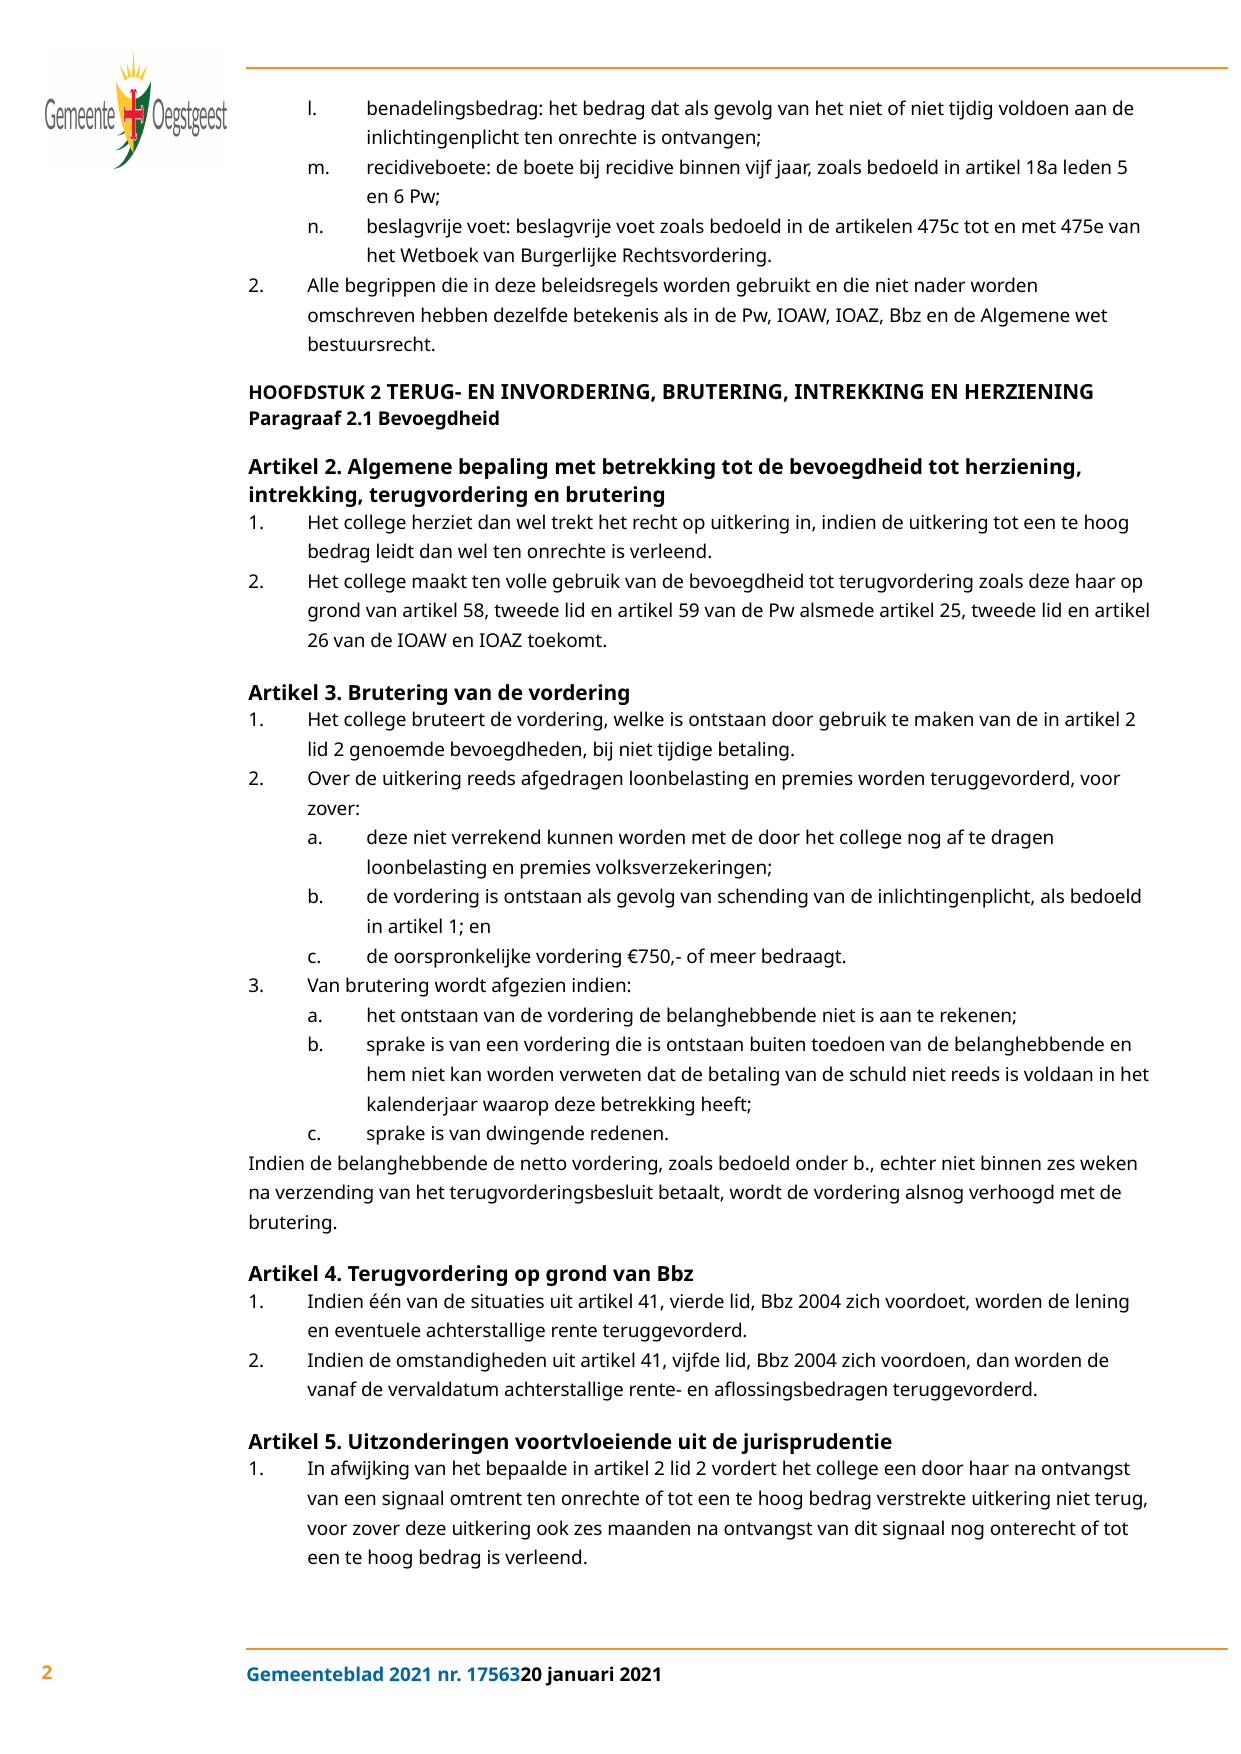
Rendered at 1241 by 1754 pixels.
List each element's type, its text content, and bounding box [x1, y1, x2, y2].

list Het college maakt ten volle gebruik van de bevoegdheid tot terugvordering zoals deze haar op grond van artikel 58, tweede lid en artikel 59 van de Pw alsmede artikel 25, tweede lid en artikel 26 van de IOAW en IOAZ toekomt. [248, 568, 1152, 653]
list deze niet verrekend kunnen worden met de door het college nog af te dragen loonbelasting en premies volksverzekeringen; [307, 824, 1152, 880]
list Het college bruteert de vordering, welke is ontstaan door gebruik te maken van de in artikel 2 lid 2 genoemde bevoegdheden, bij niet tijdige betaling. [248, 706, 1152, 761]
list Indien één van de situaties uit artikel 41, vierde lid, Bbz 2004 zich voordoet, worden de lening en eventuele achterstallige rente teruggevorderd. [248, 1288, 1152, 1343]
list sprake is van een vordering die is ontstaan buiten toedoen van de belanghebbende en hem niet kan worden verweten dat de betaling van de schuld niet reeds is voldaan in het kalenderjaar waarop deze betrekking heeft; [307, 1032, 1152, 1116]
list beslagvrije voet: beslagvrije voet zoals bedoeld in de artikelen 475c tot en met 475e van het Wetboek van Burgerlijke Rechtsvordering. [307, 213, 1152, 268]
text Indien de belanghebbende de netto vordering, zoals bedoeld onder b., echter niet binnen zes weken na verzending van het terugvorderingsbesluit betaalt, wordt de vordering alsnog verhoogd met de brutering. [248, 1150, 1152, 1235]
list sprake is van dwingende redenen. [307, 1120, 1152, 1146]
list Alle begrippen die in deze beleidsregels worden gebruikt en die niet nader worden omschreven hebben dezelfde betekenis als in de Pw, IOAW, IOAZ, Bbz en de Algemene wet bestuursrecht. [248, 272, 1152, 357]
list In afwijking van het bepaalde in artikel 2 lid 2 vordert het college een door haar na ontvangst van een signaal omtrent ten onrechte of tot een te hoog bedrag verstrekte uitkering niet terug, voor zover deze uitkering ook zes maanden na ontvangst van dit signaal nog onterecht of tot een te hoog bedrag is verleend. [248, 1456, 1152, 1570]
list Het college herziet dan wel trekt het recht op uitkering in, indien de uitkering tot een te hoog bedrag leidt dan wel ten onrechte is verleend. [248, 509, 1152, 564]
text Paragraaf 2.1 Bevoegdheid [248, 406, 1152, 431]
list recidiveboete: de boete bij recidive binnen vijf jaar, zoals bedoeld in artikel 18a leden 5 en 6 Pw; [307, 154, 1152, 209]
text HOOFDSTUK 2 TERUG- EN INVORDERING, BRUTERING, INTREKKING EN HERZIENING [248, 377, 1152, 406]
list Indien de omstandigheden uit artikel 41, vijfde lid, Bbz 2004 zich voordoen, dan worden de vanaf de vervaldatum achterstallige rente- en aflossingsbedragen teruggevorderd. [248, 1347, 1152, 1402]
list Over de uitkering reeds afgedragen loonbelasting en premies worden teruggevorderd, voor zover: [248, 765, 1152, 821]
list het ontstaan van de vordering de belanghebbende niet is aan te rekenen; [307, 1002, 1152, 1028]
list de vordering is ontstaan als gevolg van schending van de inlichtingenplicht, als bedoeld in artikel 1; en [307, 884, 1152, 939]
list de oorspronkelijke vordering €750,- of meer bedraagt. [307, 943, 1152, 968]
text Artikel 4. Terugvordering op grond van Bbz [248, 1259, 1152, 1288]
list benadelingsbedrag: het bedrag dat als gevolg van het niet of niet tijdig voldoen aan de inlichtingenplicht ten onrechte is ontvangen; [307, 95, 1152, 150]
text Artikel 5. Uitzonderingen voortvloeiende uit de jurisprudentie [248, 1427, 1152, 1456]
picture [41, 47, 231, 172]
list Van brutering wordt afgezien indien: [248, 972, 1152, 998]
text Artikel 2. Algemene bepaling met betrekking tot de bevoegdheid tot herziening, intrekking, terugvordering en brutering [248, 452, 1152, 509]
text Artikel 3. Brutering van de vordering [248, 678, 1152, 706]
